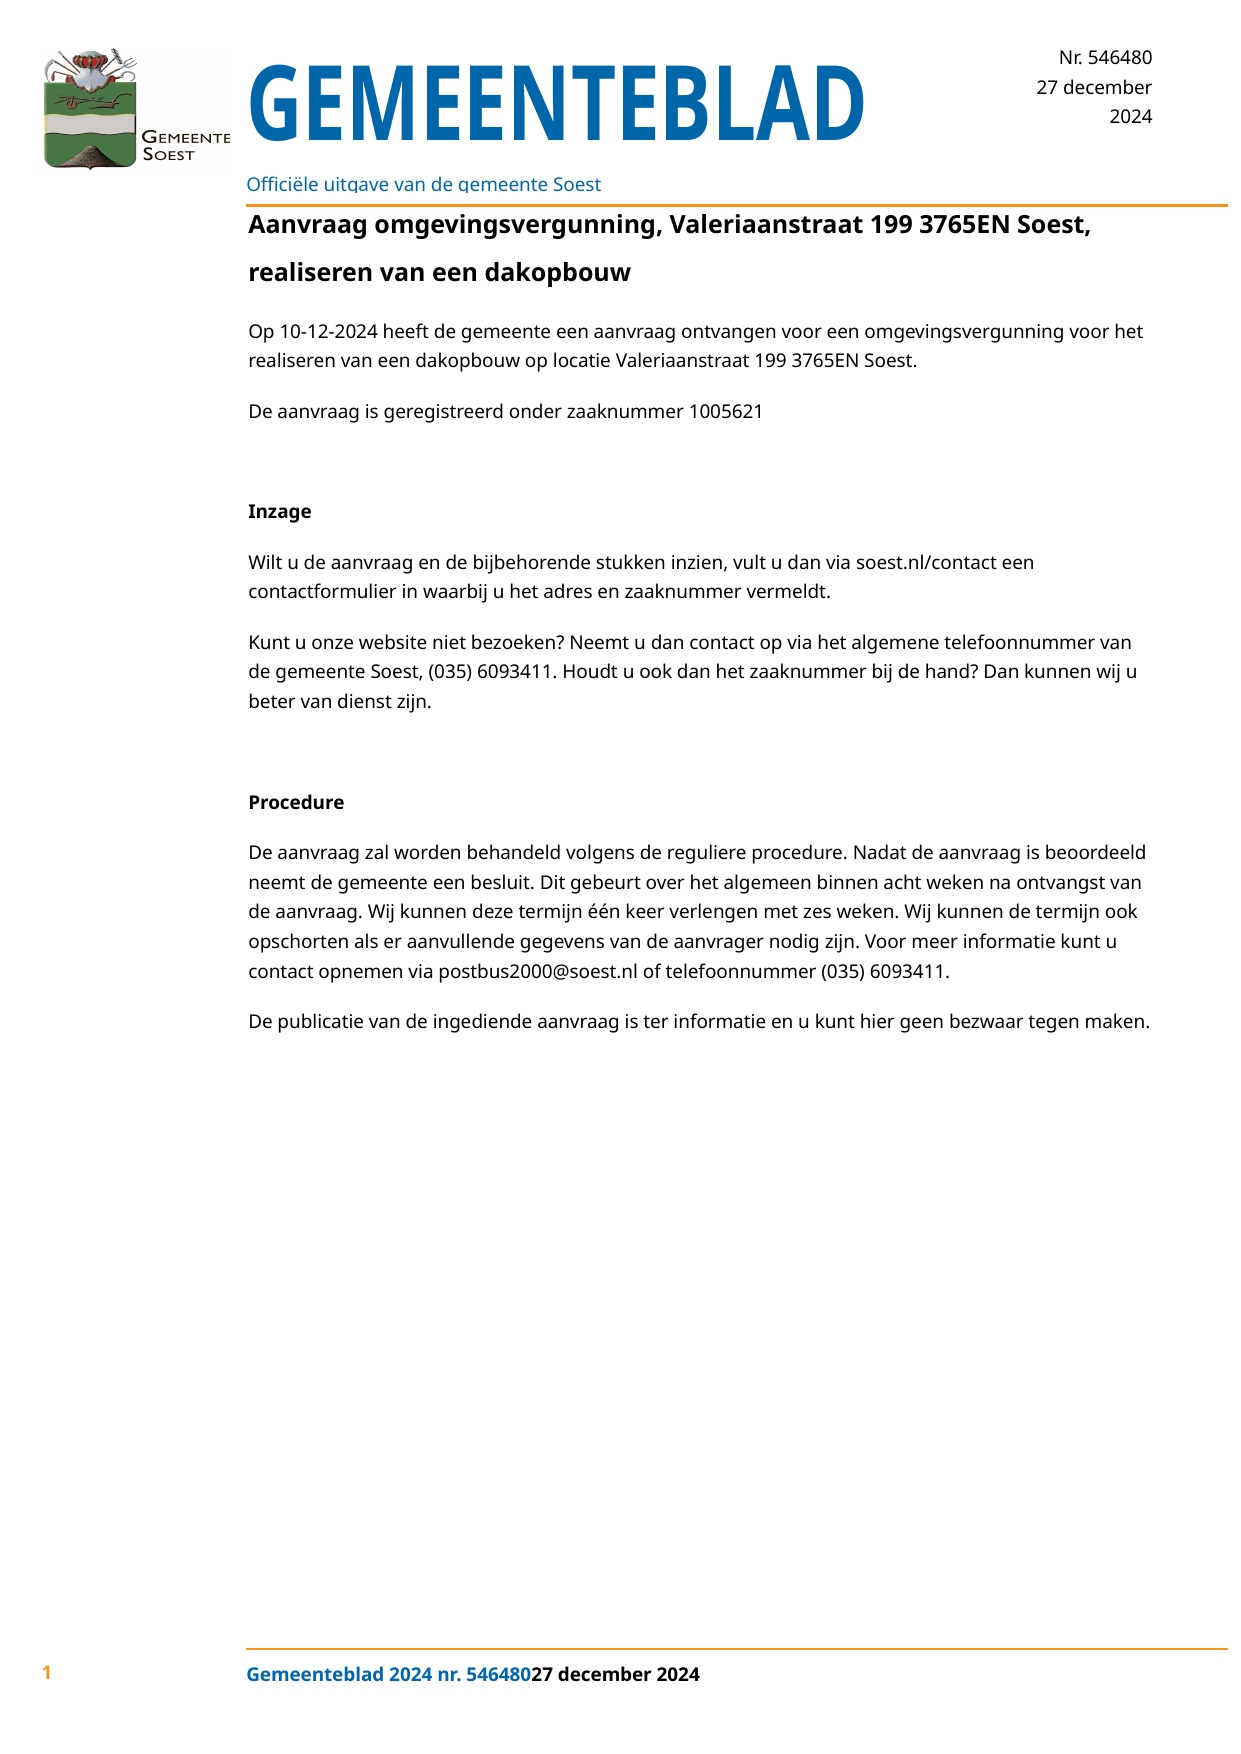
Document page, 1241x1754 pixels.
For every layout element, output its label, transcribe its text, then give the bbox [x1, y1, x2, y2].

text De aanvraag zal worden behandeld volgens de reguliere procedure. Nadat de aanvraag is beoordeeld neemt de gemeente een besluit. Dit gebeurt over het algemeen binnen acht weken na ontvangst van de aanvraag. Wij kunnen deze termijn één keer verlengen met zes weken. Wij kunnen de termijn ook opschorten als er aanvullende gegevens van de aanvrager nodig zijn. Voor meer informatie kunt u contact opnemen via postbus2000@soest.nl of telefoonnummer (035) 6093411. [248, 839, 1152, 984]
text Aanvraag omgevingsvergunning, Valeriaanstraat 199 3765EN Soest, realiseren van een dakopbouw [248, 207, 1152, 288]
picture [41, 47, 231, 172]
text Kunt u onze website niet bezoeken? Neemt u dan contact op via het algemene telefoonnummer van de gemeente Soest, (035) 6093411. Houdt u ook dan het zaaknummer bij de hand? Dan kunnen wij u beter van dienst zijn. [248, 629, 1152, 714]
text De aanvraag is geregistreerd onder zaaknummer 1005621 [248, 398, 1152, 424]
text De publicatie van de ingediende aanvraag is ter informatie en u kunt hier geen bezwaar tegen maken. [248, 1008, 1152, 1034]
text Inzage [248, 499, 1152, 524]
text Op 10-12-2024 heeft de gemeente een aanvraag ontvangen voor een omgevingsvergunning voor het realiseren van een dakopbouw op locatie Valeriaanstraat 199 3765EN Soest. [248, 318, 1152, 373]
text Procedure [248, 789, 1152, 815]
text Wilt u de aanvraag en de bijbehorende stukken inzien, vult u dan via soest.nl/contact een contactformulier in waarbij u het adres en zaaknummer vermeldt. [248, 549, 1152, 604]
